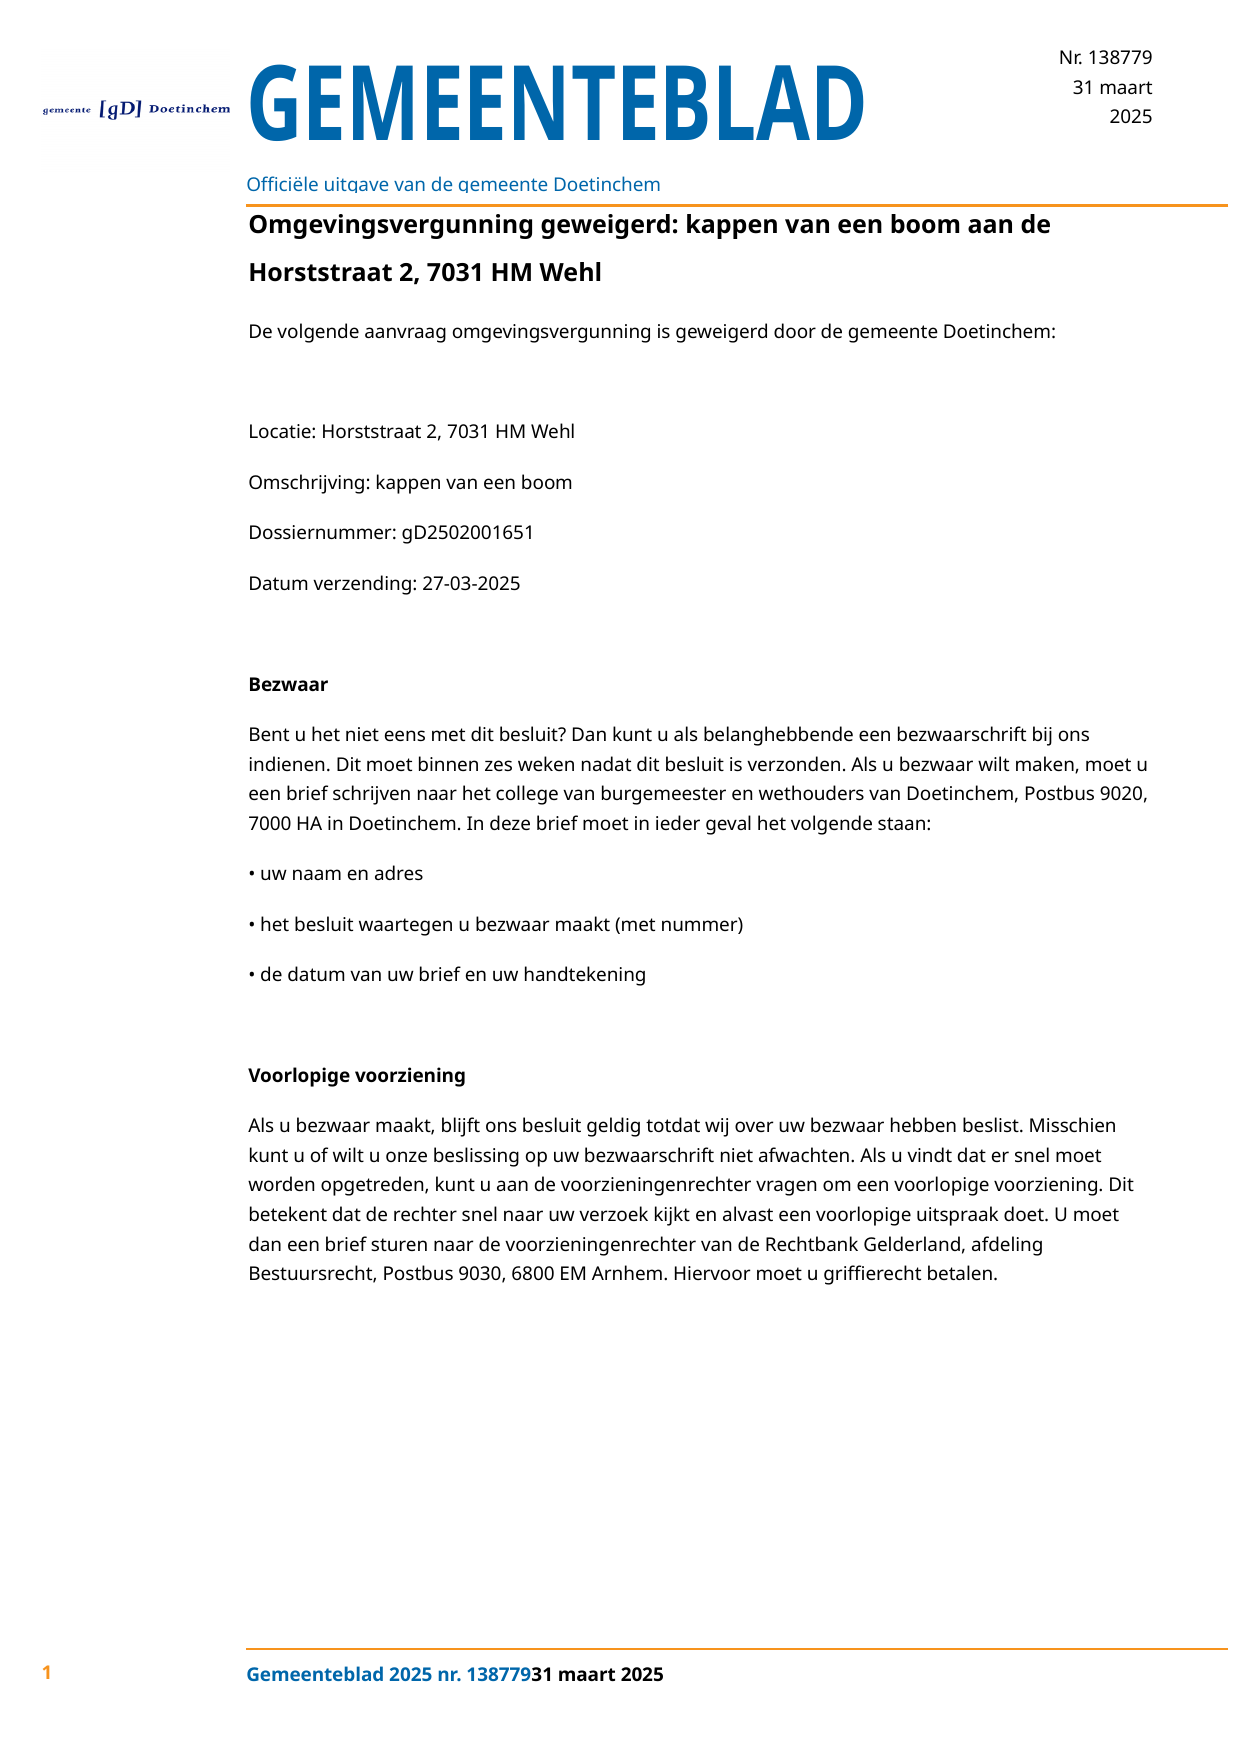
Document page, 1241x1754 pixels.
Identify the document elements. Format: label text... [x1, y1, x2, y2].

picture [41, 47, 231, 172]
text Dossiernummer: gD2502001651 [248, 519, 1152, 545]
text Locatie: Horststraat 2, 7031 HM Wehl [248, 419, 1152, 444]
text Bezwaar [248, 671, 1152, 697]
text Omgevingsvergunning geweigerd: kappen van een boom aan de Horststraat 2, 7031 HM Wehl [248, 207, 1152, 288]
text • het besluit waartegen u bezwaar maakt (met nummer) [248, 911, 1152, 937]
text Als u bezwaar maakt, blijft ons besluit geldig totdat wij over uw bezwaar hebben beslist. Misschien kunt u of wilt u onze beslissing op uw bezwaarschrift niet afwachten. Als u vindt dat er snel moet worden opgetreden, kunt u aan de voorzieningenrechter vragen om een voorlopige voorziening. Dit betekent dat de rechter snel naar uw verzoek kijkt en alvast een voorlopige uitspraak doet. U moet dan een brief sturen naar de voorzieningenrechter van de Rechtbank Gelderland, afdeling Bestuursrecht, Postbus 9030, 6800 EM Arnhem. Hiervoor moet u griffierecht betalen. [248, 1112, 1152, 1286]
text Datum verzending: 27-03-2025 [248, 570, 1152, 596]
text • de datum van uw brief en uw handtekening [248, 961, 1152, 987]
text De volgende aanvraag omgevingsvergunning is geweigerd door de gemeente Doetinchem: [248, 318, 1152, 344]
text Omschrijving: kappen van een boom [248, 469, 1152, 495]
text • uw naam en adres [248, 860, 1152, 886]
text Bent u het niet eens met dit besluit? Dan kunt u als belanghebbende een bezwaarschrift bij ons indienen. Dit moet binnen zes weken nadat dit besluit is verzonden. Als u bezwaar wilt maken, moet u een brief schrijven naar het college van burgemeester en wethouders van Doetinchem, Postbus 9020, 7000 HA in Doetinchem. In deze brief moet in ieder geval het volgende staan: [248, 721, 1152, 836]
text Voorlopige voorziening [248, 1062, 1152, 1088]
